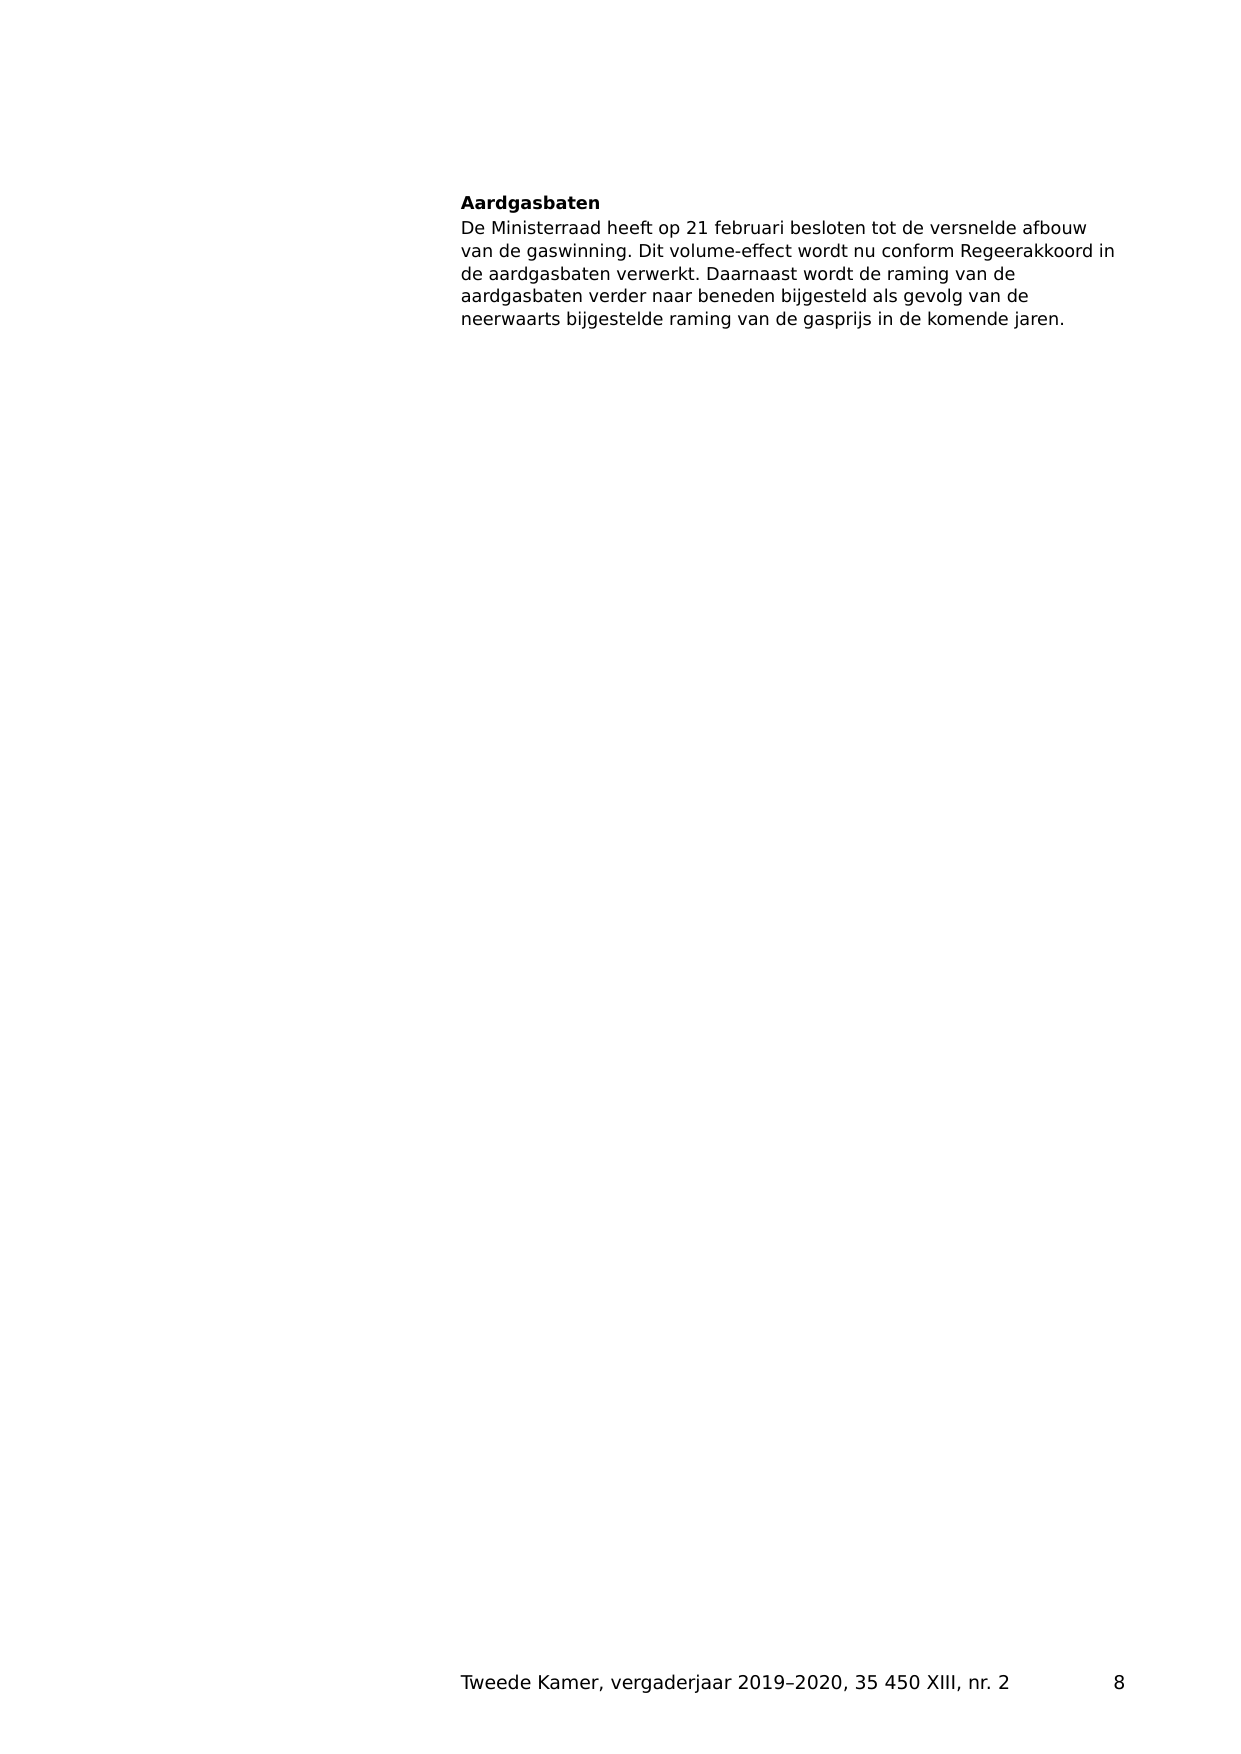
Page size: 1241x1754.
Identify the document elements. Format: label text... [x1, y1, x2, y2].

text Aardgasbaten [461, 191, 1125, 214]
text De Ministerraad heeft op 21 februari besloten tot de versnelde afbouw van de gaswinning. Dit volume-effect wordt nu conform Regeerakkoord in de aardgasbaten verwerkt. Daarnaast wordt de raming van de aardgasbaten verder naar beneden bijgesteld als gevolg van de neerwaarts bijgestelde raming van de gasprijs in de komende jaren. [461, 216, 1125, 330]
